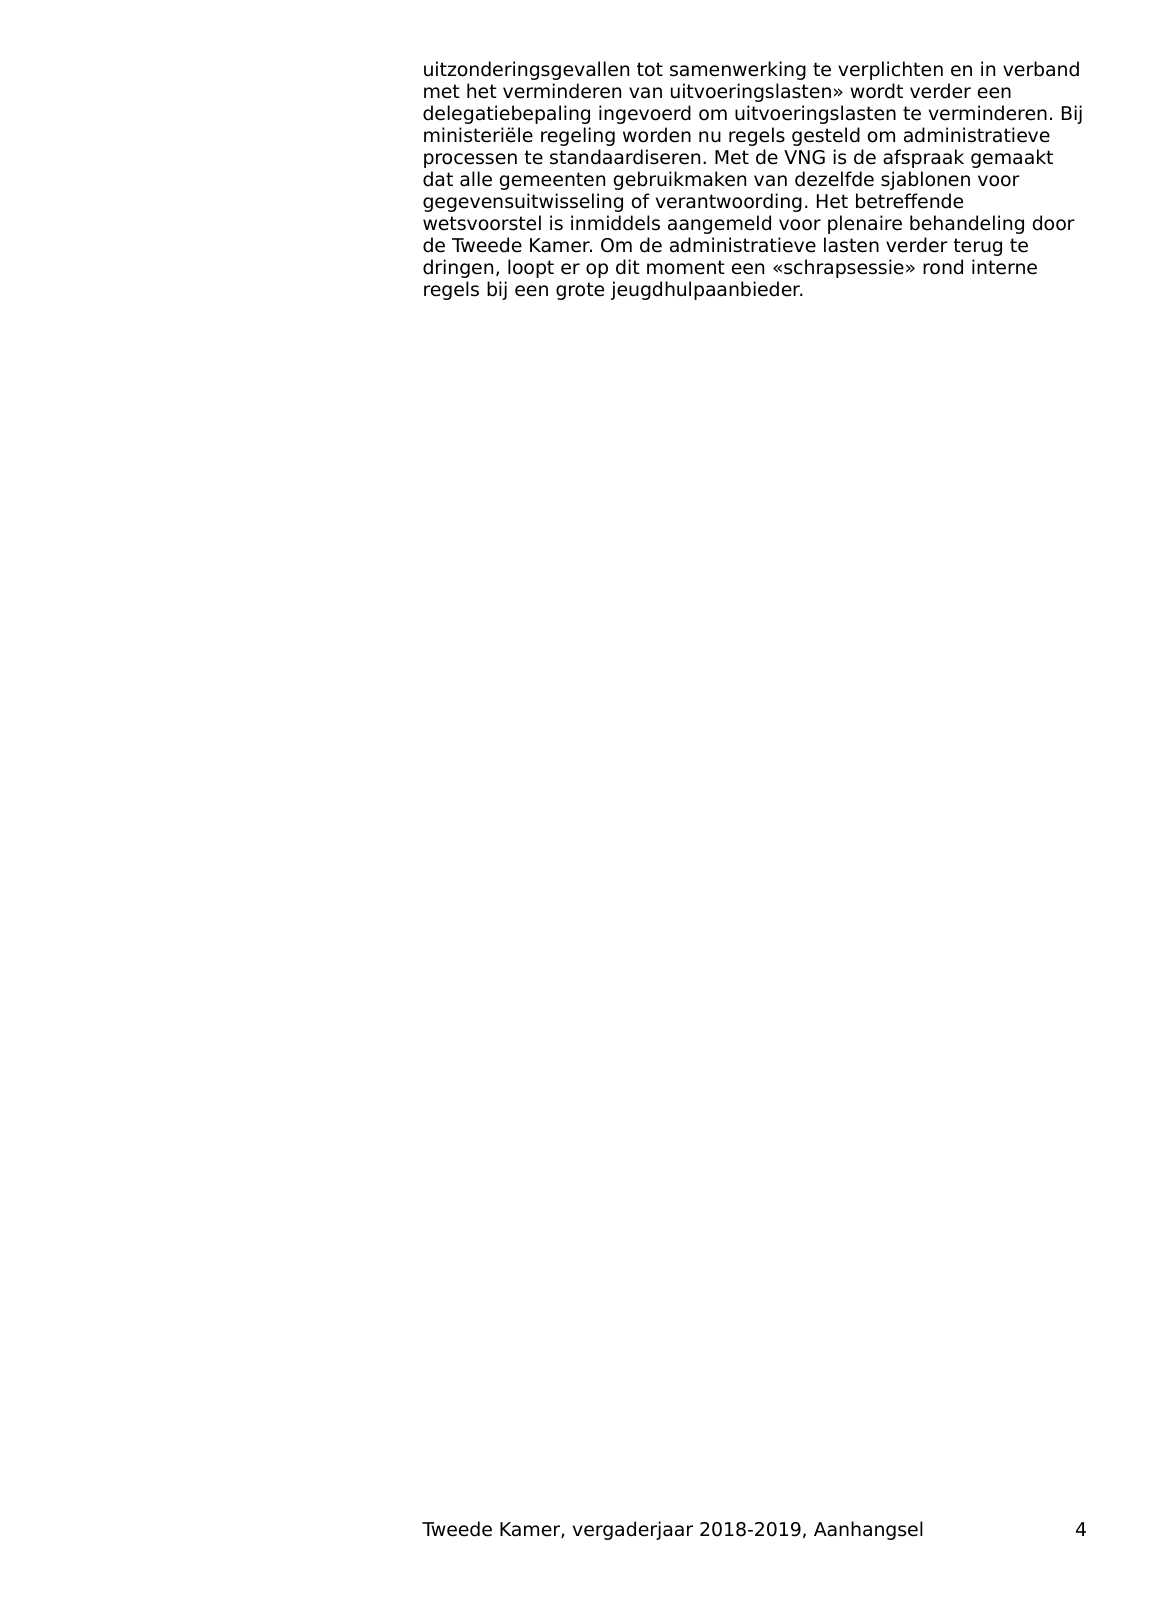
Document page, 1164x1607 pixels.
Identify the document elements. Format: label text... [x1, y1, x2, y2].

text uitzonderingsgevallen tot samenwerking te verplichten en in verband met het verminderen van uitvoeringslasten» wordt verder een delegatiebepaling ingevoerd om uitvoeringslasten te verminderen. Bij ministeriële regeling worden nu regels gesteld om administratieve processen te standaardiseren. Met de VNG is de afspraak gemaakt dat alle gemeenten gebruikmaken van dezelfde sjablonen voor gegevensuitwisseling of verantwoording. Het betreffende wetsvoorstel is inmiddels aangemeld voor plenaire behandeling door de Tweede Kamer. Om de administratieve lasten verder terug te dringen, loopt er op dit moment een «schrapsessie» rond interne regels bij een grote jeugdhulpaanbieder. [422, 59, 1087, 301]
